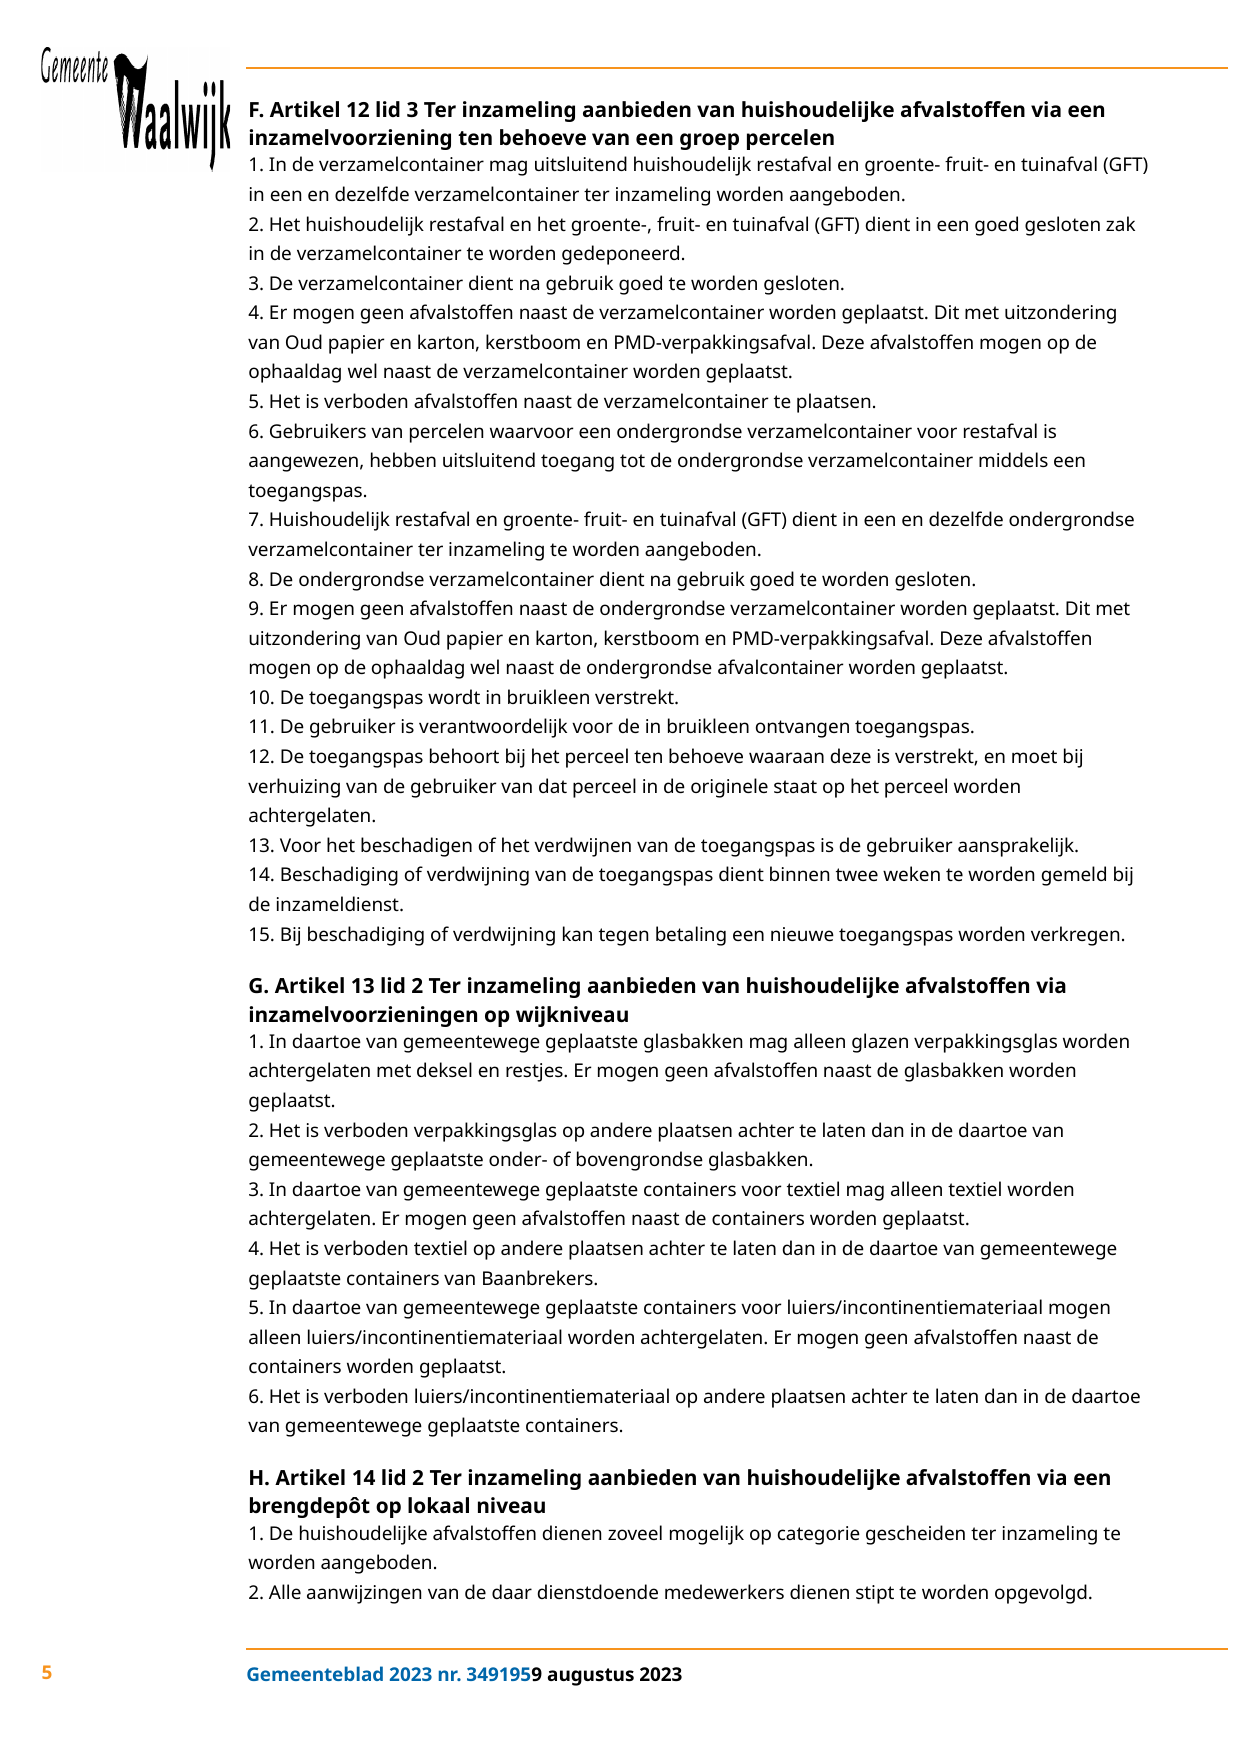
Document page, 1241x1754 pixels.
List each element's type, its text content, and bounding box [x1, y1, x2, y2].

text 13. Voor het beschadigen of het verdwijnen van de toegangspas is de gebruiker aansprakelijk. [248, 832, 1152, 858]
text 7. Huishoudelijk restafval en groente- fruit- en tuinafval (GFT) dient in een en dezelfde ondergrondse verzamelcontainer ter inzameling te worden aangeboden. [248, 507, 1152, 562]
text 12. De toegangspas behoort bij het perceel ten behoeve waaraan deze is verstrekt, en moet bij verhuizing van de gebruiker van dat perceel in de originele staat op het perceel worden achtergelaten. [248, 743, 1152, 828]
text 1. In daartoe van gemeentewege geplaatste glasbakken mag alleen glazen verpakkingsglas worden achtergelaten met deksel en restjes. Er mogen geen afvalstoffen naast de glasbakken worden geplaatst. [248, 1028, 1152, 1113]
text 11. De gebruiker is verantwoordelijk voor de in bruikleen ontvangen toegangspas. [248, 714, 1152, 739]
text 10. De toegangspas wordt in bruikleen verstrekt. [248, 684, 1152, 710]
text 6. Gebruikers van percelen waarvoor een ondergrondse verzamelcontainer voor restafval is aangewezen, hebben uitsluitend toegang tot de ondergrondse verzamelcontainer middels een toegangspas. [248, 418, 1152, 503]
text 2. Het huishoudelijk restafval en het groente-, fruit- en tuinafval (GFT) dient in een goed gesloten zak in de verzamelcontainer te worden gedeponeerd. [248, 211, 1152, 266]
text F. Artikel 12 lid 3 Ter inzameling aanbieden van huishoudelijke afvalstoffen via een inzamelvoorziening ten behoeve van een groep percelen [248, 95, 1152, 152]
text 1. De huishoudelijke afvalstoffen dienen zoveel mogelijk op categorie gescheiden ter inzameling te worden aangeboden. [248, 1520, 1152, 1575]
text 4. Er mogen geen afvalstoffen naast de verzamelcontainer worden geplaatst. Dit met uitzondering van Oud papier en karton, kerstboom en PMD-verpakkingsafval. Deze afvalstoffen mogen op de ophaaldag wel naast de verzamelcontainer worden geplaatst. [248, 299, 1152, 384]
text 14. Beschadiging of verdwijning van de toegangspas dient binnen twee weken te worden gemeld bij de inzameldienst. [248, 862, 1152, 917]
text 1. In de verzamelcontainer mag uitsluitend huishoudelijk restafval en groente- fruit- en tuinafval (GFT) in een en dezelfde verzamelcontainer ter inzameling worden aangeboden. [248, 152, 1152, 207]
text 2. Het is verboden verpakkingsglas op andere plaatsen achter te laten dan in de daartoe van gemeentewege geplaatste onder- of bovengrondse glasbakken. [248, 1117, 1152, 1172]
text H. Artikel 14 lid 2 Ter inzameling aanbieden van huishoudelijke afvalstoffen via een brengdepôt op lokaal niveau [248, 1463, 1152, 1520]
picture [41, 47, 231, 172]
text 9. Er mogen geen afvalstoffen naast de ondergrondse verzamelcontainer worden geplaatst. Dit met uitzondering van Oud papier en karton, kerstboom en PMD-verpakkingsafval. Deze afvalstoffen mogen op de ophaaldag wel naast de ondergrondse afvalcontainer worden geplaatst. [248, 595, 1152, 680]
text 5. Het is verboden afvalstoffen naast de verzamelcontainer te plaatsen. [248, 388, 1152, 414]
text 15. Bij beschadiging of verdwijning kan tegen betaling een nieuwe toegangspas worden verkregen. [248, 921, 1152, 947]
text 5. In daartoe van gemeentewege geplaatste containers voor luiers/incontinentiemateriaal mogen alleen luiers/incontinentiemateriaal worden achtergelaten. Er mogen geen afvalstoffen naast de containers worden geplaatst. [248, 1294, 1152, 1379]
text 3. De verzamelcontainer dient na gebruik goed te worden gesloten. [248, 270, 1152, 296]
text 2. Alle aanwijzingen van de daar dienstdoende medewerkers dienen stipt te worden opgevolgd. [248, 1579, 1152, 1605]
text 4. Het is verboden textiel op andere plaatsen achter te laten dan in de daartoe van gemeentewege geplaatste containers van Baanbrekers. [248, 1235, 1152, 1291]
text 8. De ondergrondse verzamelcontainer dient na gebruik goed te worden gesloten. [248, 566, 1152, 592]
text 3. In daartoe van gemeentewege geplaatste containers voor textiel mag alleen textiel worden achtergelaten. Er mogen geen afvalstoffen naast de containers worden geplaatst. [248, 1176, 1152, 1231]
text 6. Het is verboden luiers/incontinentiemateriaal op andere plaatsen achter te laten dan in de daartoe van gemeentewege geplaatste containers. [248, 1383, 1152, 1438]
text G. Artikel 13 lid 2 Ter inzameling aanbieden van huishoudelijke afvalstoffen via inzamelvoorzieningen op wijkniveau [248, 971, 1152, 1028]
